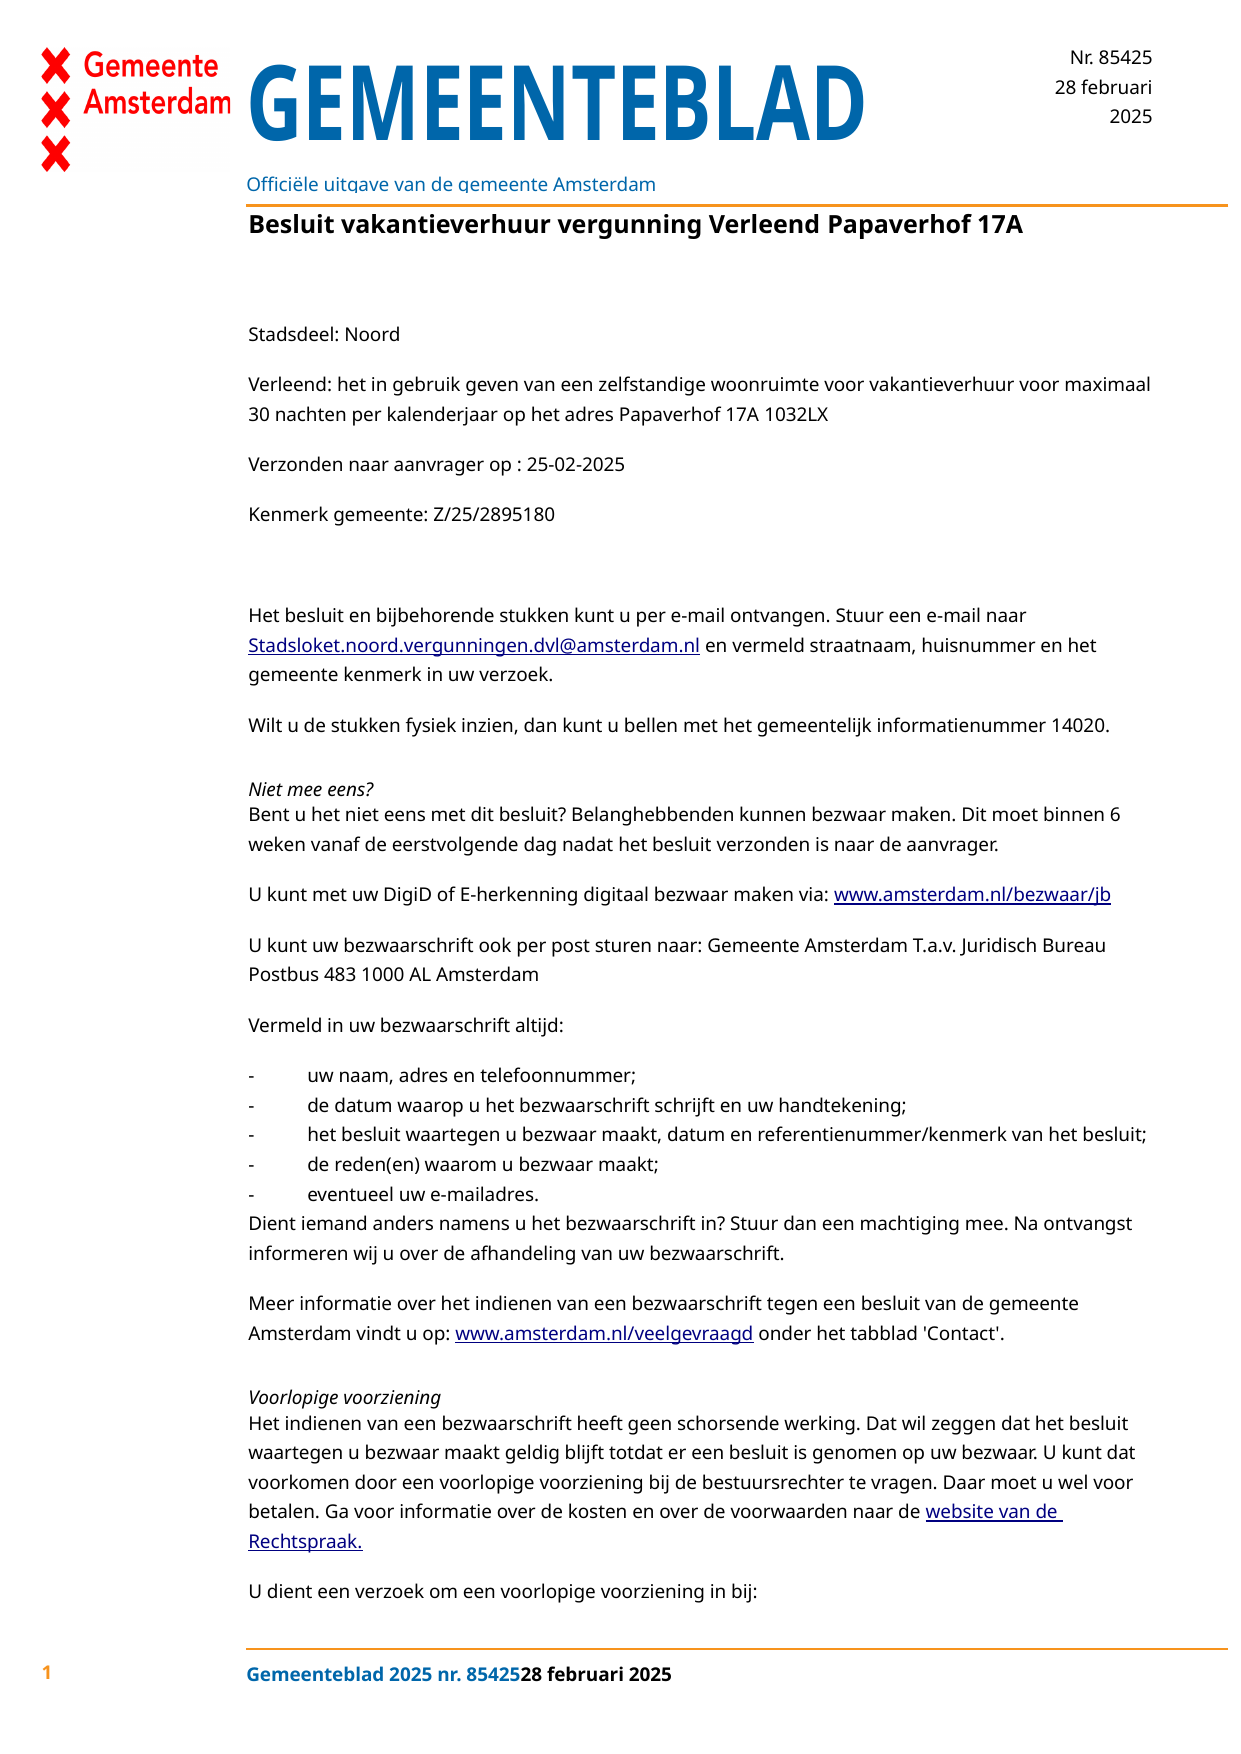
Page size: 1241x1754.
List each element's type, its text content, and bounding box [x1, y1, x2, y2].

list het besluit waartegen u bezwaar maakt, datum en referentienummer/kenmerk van het besluit; [248, 1122, 1152, 1147]
text Stadsdeel: Noord [248, 321, 1152, 346]
picture [41, 47, 231, 172]
text Verzonden naar aanvrager op : 25-02-2025 [248, 451, 1152, 477]
text Vermeld in uw bezwaarschrift altijd: [248, 1012, 1152, 1038]
text U kunt met uw DigiD of E-herkenning digitaal bezwaar maken via: www.amsterdam.nl/bezwaar/jb [248, 882, 1152, 907]
list de datum waarop u het bezwaarschrift schrijft en uw handtekening; [248, 1092, 1152, 1118]
list uw naam, adres en telefoonnummer; [248, 1062, 1152, 1088]
text Kenmerk gemeente: Z/25/2895180 [248, 502, 1152, 527]
text Besluit vakantieverhuur vergunning Verleend Papaverhof 17A [248, 207, 1152, 241]
list de reden(en) waarom u bezwaar maakt; [248, 1151, 1152, 1177]
text Meer informatie over het indienen van een bezwaarschrift tegen een besluit van de gemeente Amsterdam vindt u op: www.amsterdam.nl/veelgevraagd onder het tabblad 'Contact'. [248, 1290, 1152, 1346]
list eventueel uw e-mailadres. [248, 1181, 1152, 1207]
text Bent u het niet eens met dit besluit? Belanghebbenden kunnen bezwaar maken. Dit moet binnen 6 weken vanaf de eerstvolgende dag nadat het besluit verzonden is naar de aanvrager. [248, 802, 1152, 857]
text Verleend: het in gebruik geven van een zelfstandige woonruimte voor vakantieverhuur voor maximaal 30 nachten per kalenderjaar op het adres Papaverhof 17A 1032LX [248, 371, 1152, 426]
text Het besluit en bijbehorende stukken kunt u per e-mail ontvangen. Stuur een e-mail naar Stadsloket.noord.vergunningen.dvl@amsterdam.nl en vermeld straatnaam, huisnummer en het gemeente kenmerk in uw verzoek. [248, 602, 1152, 687]
text Voorlopige voorziening [248, 1384, 1152, 1410]
text U dient een verzoek om een voorlopige voorziening in bij: [248, 1578, 1152, 1604]
text Het indienen van een bezwaarschrift heeft geen schorsende werking. Dat wil zeggen dat het besluit waartegen u bezwaar maakt geldig blijft totdat er een besluit is genomen op uw bezwaar. U kunt dat voorkomen door een voorlopige voorziening bij de bestuursrechter te vragen. Daar moet u wel voor betalen. Ga voor informatie over de kosten en over de voorwaarden naar de website van de Rechtspraak. [248, 1410, 1152, 1554]
text Wilt u de stukken fysiek inzien, dan kunt u bellen met het gemeentelijk informatienummer 14020. [248, 712, 1152, 738]
text U kunt uw bezwaarschrift ook per post sturen naar: Gemeente Amsterdam T.a.v. Juridisch Bureau Postbus 483 1000 AL Amsterdam [248, 932, 1152, 987]
text Dient iemand anders namens u het bezwaarschrift in? Stuur dan een machtiging mee. Na ontvangst informeren wij u over de afhandeling van uw bezwaarschrift. [248, 1210, 1152, 1266]
text Niet mee eens? [248, 776, 1152, 802]
